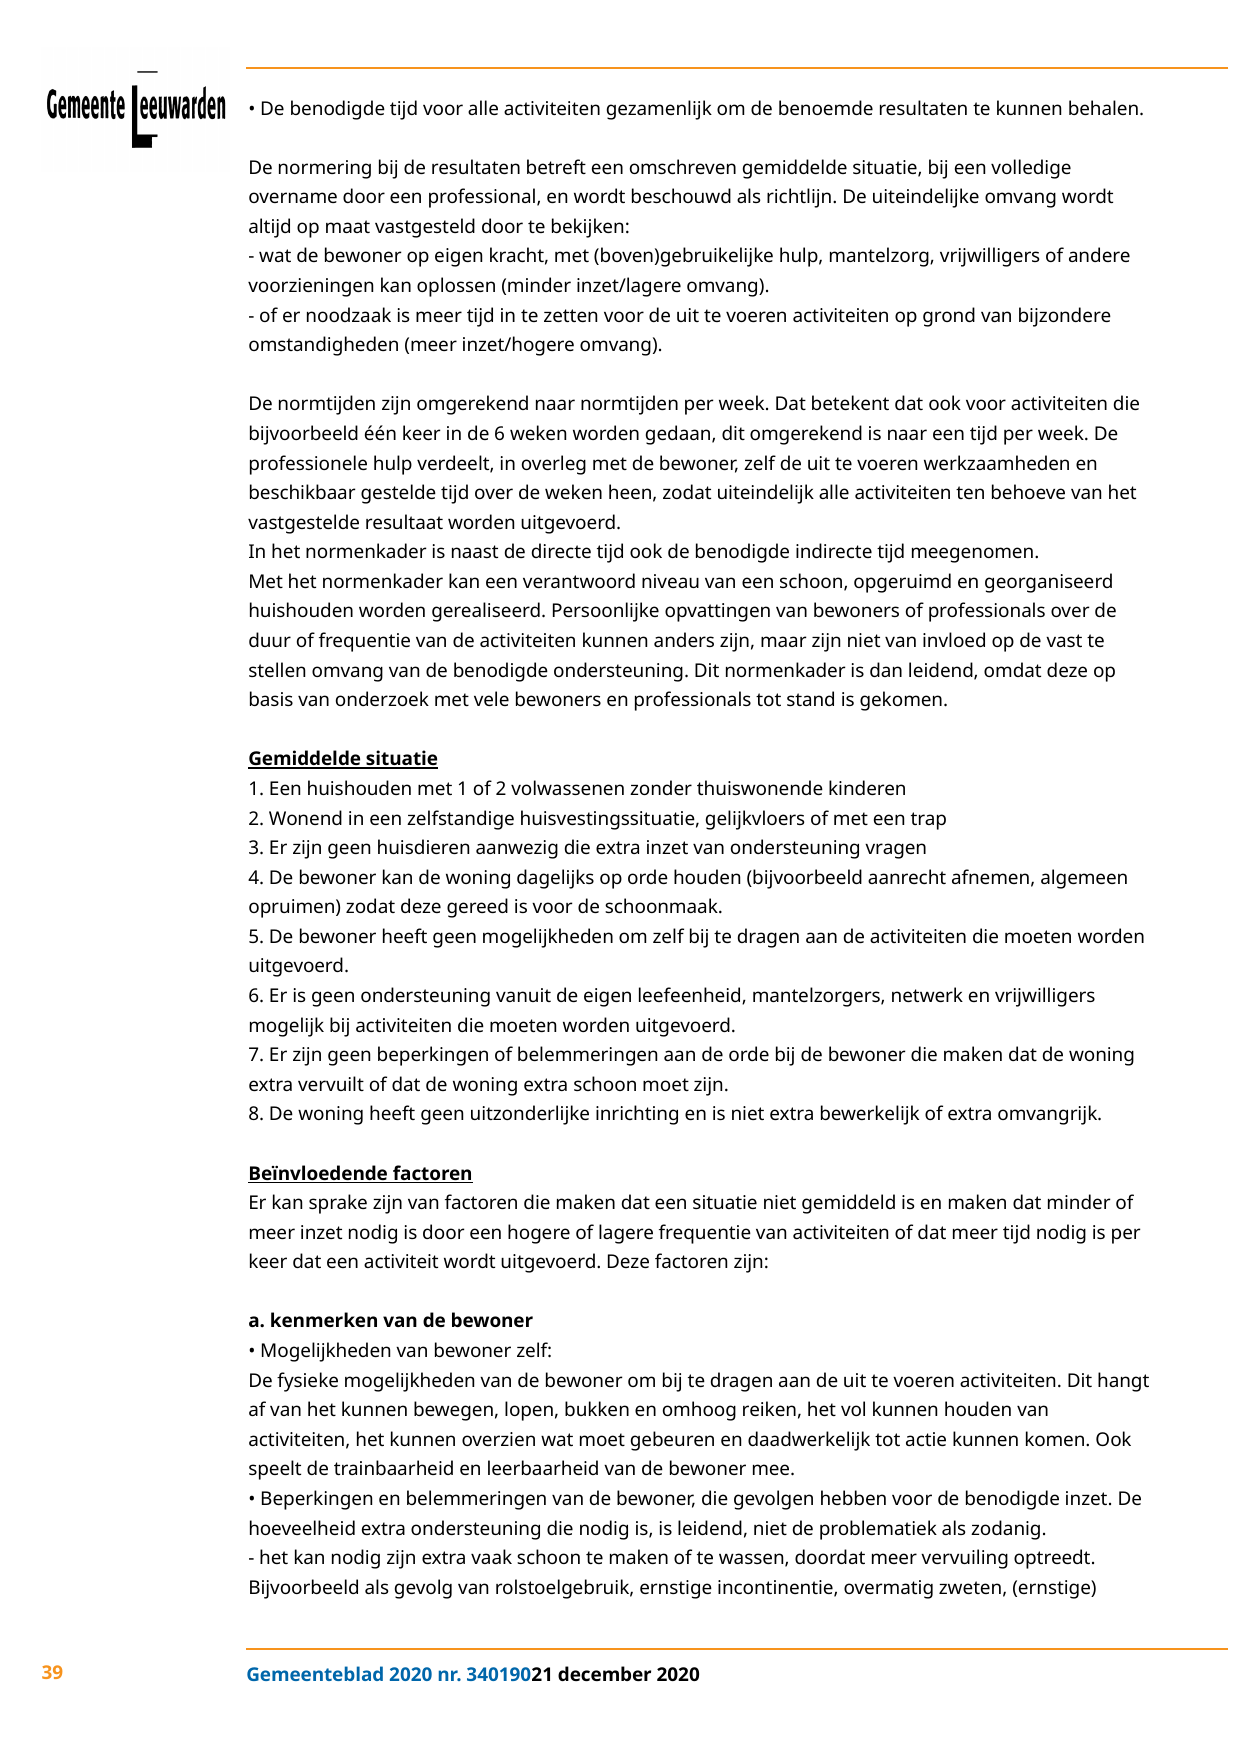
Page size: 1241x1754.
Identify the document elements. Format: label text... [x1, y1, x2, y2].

text 3. Er zijn geen huisdieren aanwezig die extra inzet van ondersteuning vragen [248, 834, 1152, 860]
text De fysieke mogelijkheden van de bewoner om bij te dragen aan de uit te voeren activiteiten. Dit hangt af van het kunnen bewegen, lopen, bukken en omhoog reiken, het vol kunnen houden van activiteiten, het kunnen overzien wat moet gebeuren en daadwerkelijk tot actie kunnen komen. Ook speelt de trainbaarheid en leerbaarheid van de bewoner mee. [248, 1367, 1152, 1481]
text Beïnvloedende factoren [248, 1160, 1152, 1186]
text • Beperkingen en belemmeringen van de bewoner, die gevolgen hebben voor de benodigde inzet. De hoeveelheid extra ondersteuning die nodig is, is leidend, niet de problematiek als zodanig. [248, 1485, 1152, 1541]
text - wat de bewoner op eigen kracht, met (boven)gebruikelijke hulp, mantelzorg, vrijwilligers of andere voorzieningen kan oplossen (minder inzet/lagere omvang). [248, 243, 1152, 298]
text Met het normenkader kan een verantwoord niveau van een schoon, opgeruimd en georganiseerd huishouden worden gerealiseerd. Persoonlijke opvattingen van bewoners of professionals over de duur of frequentie van de activiteiten kunnen anders zijn, maar zijn niet van invloed op de vast te stellen omvang van de benodigde ondersteuning. Dit normenkader is dan leidend, omdat deze op basis van onderzoek met vele bewoners en professionals tot stand is gekomen. [248, 568, 1152, 712]
text a. kenmerken van de bewoner [248, 1308, 1152, 1333]
text 6. Er is geen ondersteuning vanuit de eigen leefeenheid, mantelzorgers, netwerk en vrijwilligers mogelijk bij activiteiten die moeten worden uitgevoerd. [248, 982, 1152, 1038]
text - of er noodzaak is meer tijd in te zetten voor de uit te voeren activiteiten op grond van bijzondere omstandigheden (meer inzet/hogere omvang). [248, 302, 1152, 357]
text De normering bij de resultaten betreft een omschreven gemiddelde situatie, bij een volledige overname door een professional, en wordt beschouwd als richtlijn. De uiteindelijke omvang wordt altijd op maat vastgesteld door te bekijken: [248, 154, 1152, 239]
text - het kan nodig zijn extra vaak schoon te maken of te wassen, doordat meer vervuiling optreedt. Bijvoorbeeld als gevolg van rolstoelgebruik, ernstige incontinentie, overmatig zweten, (ernstige) [248, 1544, 1152, 1600]
text In het normenkader is naast de directe tijd ook de benodigde indirecte tijd meegenomen. [248, 538, 1152, 564]
text 2. Wonend in een zelfstandige huisvestingssituatie, gelijkvloers of met een trap [248, 805, 1152, 831]
text • De benodigde tijd voor alle activiteiten gezamenlijk om de benoemde resultaten te kunnen behalen. [248, 95, 1152, 121]
text Er kan sprake zijn van factoren die maken dat een situatie niet gemiddeld is en maken dat minder of meer inzet nodig is door een hogere of lagere frequentie van activiteiten of dat meer tijd nodig is per keer dat een activiteit wordt uitgevoerd. Deze factoren zijn: [248, 1189, 1152, 1274]
text 5. De bewoner heeft geen mogelijkheden om zelf bij te dragen aan de activiteiten die moeten worden uitgevoerd. [248, 923, 1152, 978]
picture [41, 47, 231, 172]
text • Mogelijkheden van bewoner zelf: [248, 1337, 1152, 1363]
text Gemiddelde situatie [248, 746, 1152, 771]
text De normtijden zijn omgerekend naar normtijden per week. Dat betekent dat ook voor activiteiten die bijvoorbeeld één keer in de 6 weken worden gedaan, dit omgerekend is naar een tijd per week. De professionele hulp verdeelt, in overleg met de bewoner, zelf de uit te voeren werkzaamheden en beschikbaar gestelde tijd over de weken heen, zodat uiteindelijk alle activiteiten ten behoeve van het vastgestelde resultaat worden uitgevoerd. [248, 391, 1152, 535]
text 7. Er zijn geen beperkingen of belemmeringen aan de orde bij de bewoner die maken dat de woning extra vervuilt of dat de woning extra schoon moet zijn. [248, 1041, 1152, 1097]
text 4. De bewoner kan de woning dagelijks op orde houden (bijvoorbeeld aanrecht afnemen, algemeen opruimen) zodat deze gereed is voor de schoonmaak. [248, 864, 1152, 919]
text 1. Een huishouden met 1 of 2 volwassenen zonder thuiswonende kinderen [248, 775, 1152, 801]
text 8. De woning heeft geen uitzonderlijke inrichting en is niet extra bewerkelijk of extra omvangrijk. [248, 1101, 1152, 1126]
